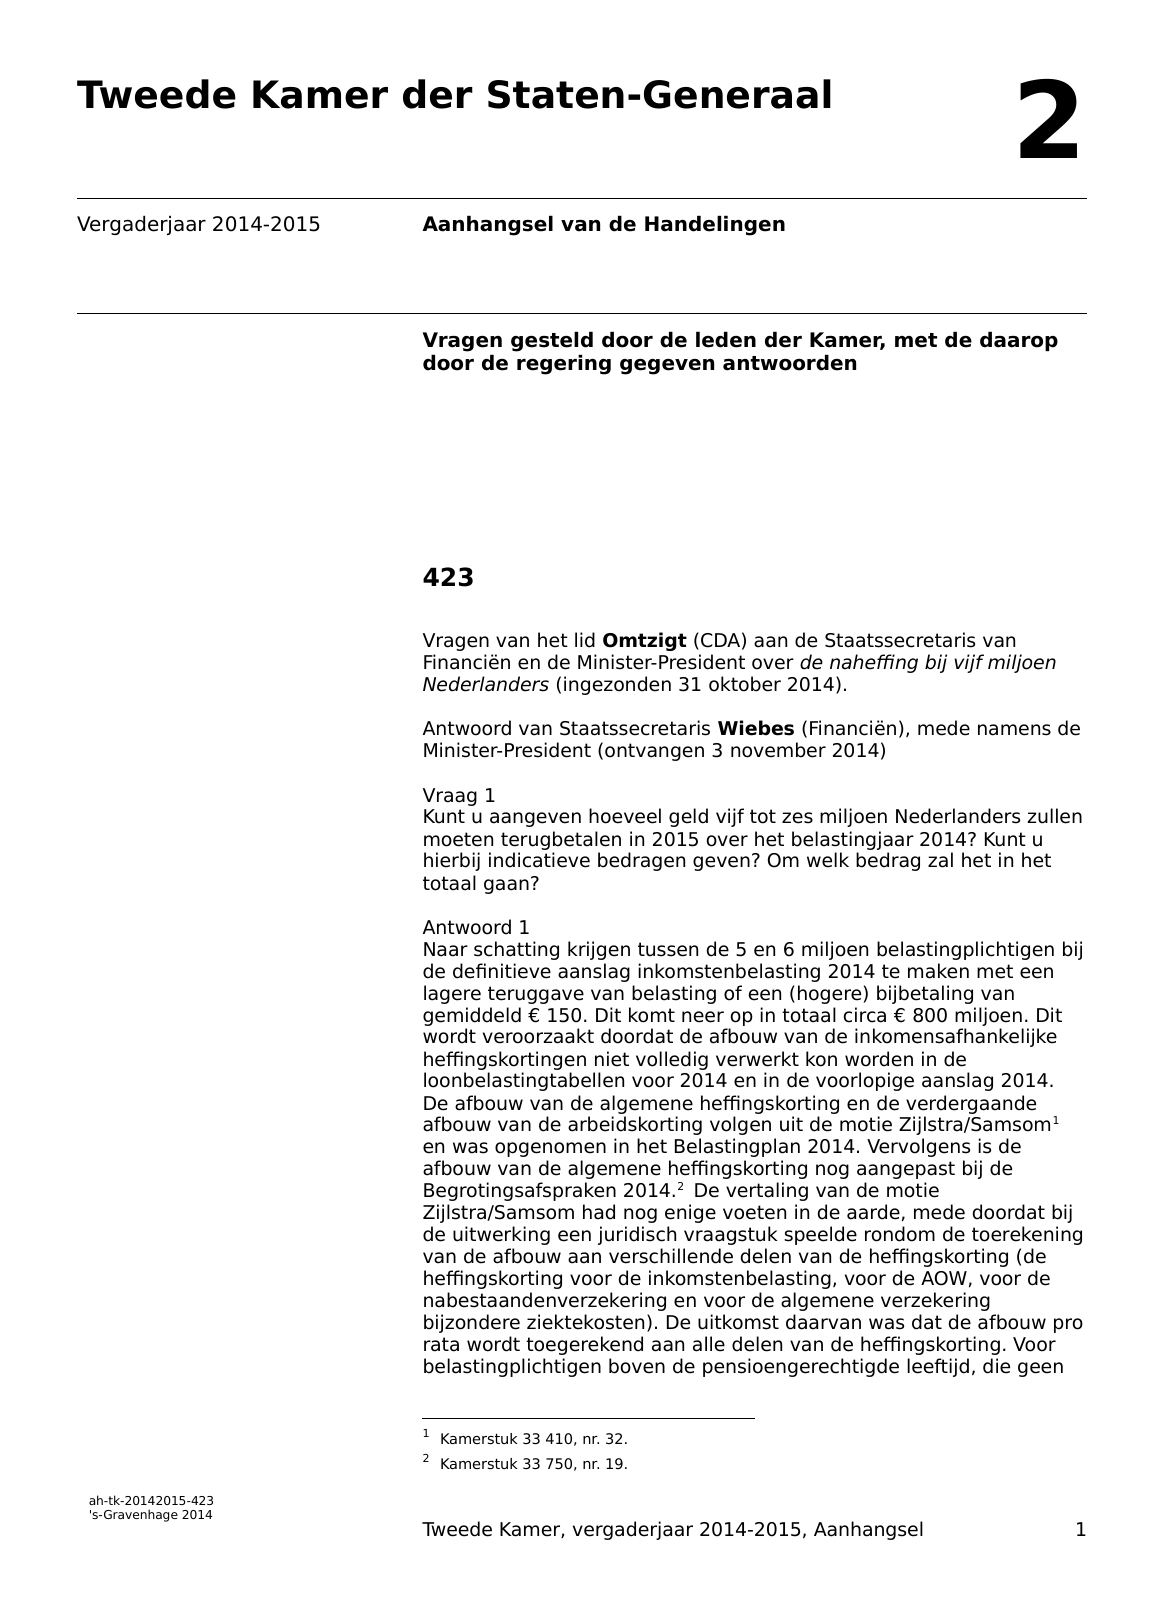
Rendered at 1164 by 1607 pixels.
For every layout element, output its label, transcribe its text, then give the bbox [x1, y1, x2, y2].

table_cell Vragen gesteld door de leden der Kamer, met de daarop door de regering gegeven antwoorden [422, 314, 1087, 375]
text Kamerstuk 33 750, nr. 19. [422, 1452, 1087, 1474]
text Antwoord 1 [422, 917, 1087, 938]
table_header Tweede Kamer der Staten-Generaal [77, 59, 886, 198]
text 's-Gravenhage 2014 [88, 1508, 323, 1522]
text Kunt u aangeven hoeveel geld vijf tot zes miljoen Nederlanders zullen moeten terugbetalen in 2015 over het belastingjaar 2014? Kunt u hierbij indicatieve bedragen geven? Om welk bedrag zal het in het totaal gaan? [422, 806, 1087, 894]
text Naar schatting krijgen tussen de 5 en 6 miljoen belastingplichtigen bij de definitieve aanslag inkomstenbelasting 2014 te maken met een lagere teruggave van belasting of een (hogere) bijbetaling van gemiddeld € 150. Dit komt neer op in totaal circa € 800 miljoen. Dit wordt veroorzaakt doordat de afbouw van de inkomensafhankelijke heffingskortingen niet volledig verwerkt kon worden in de loonbelastingtabellen voor 2014 en in de voorlopige aanslag 2014. [422, 938, 1087, 1092]
table_header 2 [886, 59, 1087, 198]
table_cell Vergaderjaar 2014-2015 [77, 199, 422, 313]
table_cell [77, 314, 422, 375]
text Antwoord van Staatssecretaris Wiebes (Financiën), mede namens de Minister-President (ontvangen 3 november 2014) [422, 718, 1087, 762]
text Kamerstuk 33 410, nr. 32. [422, 1427, 1087, 1449]
text 423 [422, 563, 1087, 592]
text Vragen van het lid Omtzigt (CDA) aan de Staatssecretaris van Financiën en de Minister-President over de naheffing bij vijf miljoen Nederlanders (ingezonden 31 oktober 2014). [422, 630, 1087, 696]
text ah-tk-20142015-423 [88, 1494, 323, 1508]
table_cell Aanhangsel van de Handelingen [422, 199, 1087, 313]
text Vraag 1 [422, 784, 1087, 806]
text De afbouw van de algemene heffingskorting en de verdergaande afbouw van de arbeidskorting volgen uit de motie Zijlstra/Samsom en was opgenomen in het Belastingplan 2014. Vervolgens is de afbouw van de algemene heffingskorting nog aangepast bij de Begrotingsafspraken 2014. De vertaling van de motie Zijlstra/Samsom had nog enige voeten in de aarde, mede doordat bij de uitwerking een juridisch vraagstuk speelde rondom de toerekening van de afbouw aan verschillende delen van de heffingskorting (de heffingskorting voor de inkomstenbelasting, voor de AOW, voor de nabestaandenverzekering en voor de algemene verzekering bijzondere ziektekosten). De uitkomst daarvan was dat de afbouw pro rata wordt toegerekend aan alle delen van de heffingskorting. Voor belastingplichtigen boven de pensioengerechtigde leeftijd, die geen [422, 1092, 1087, 1378]
